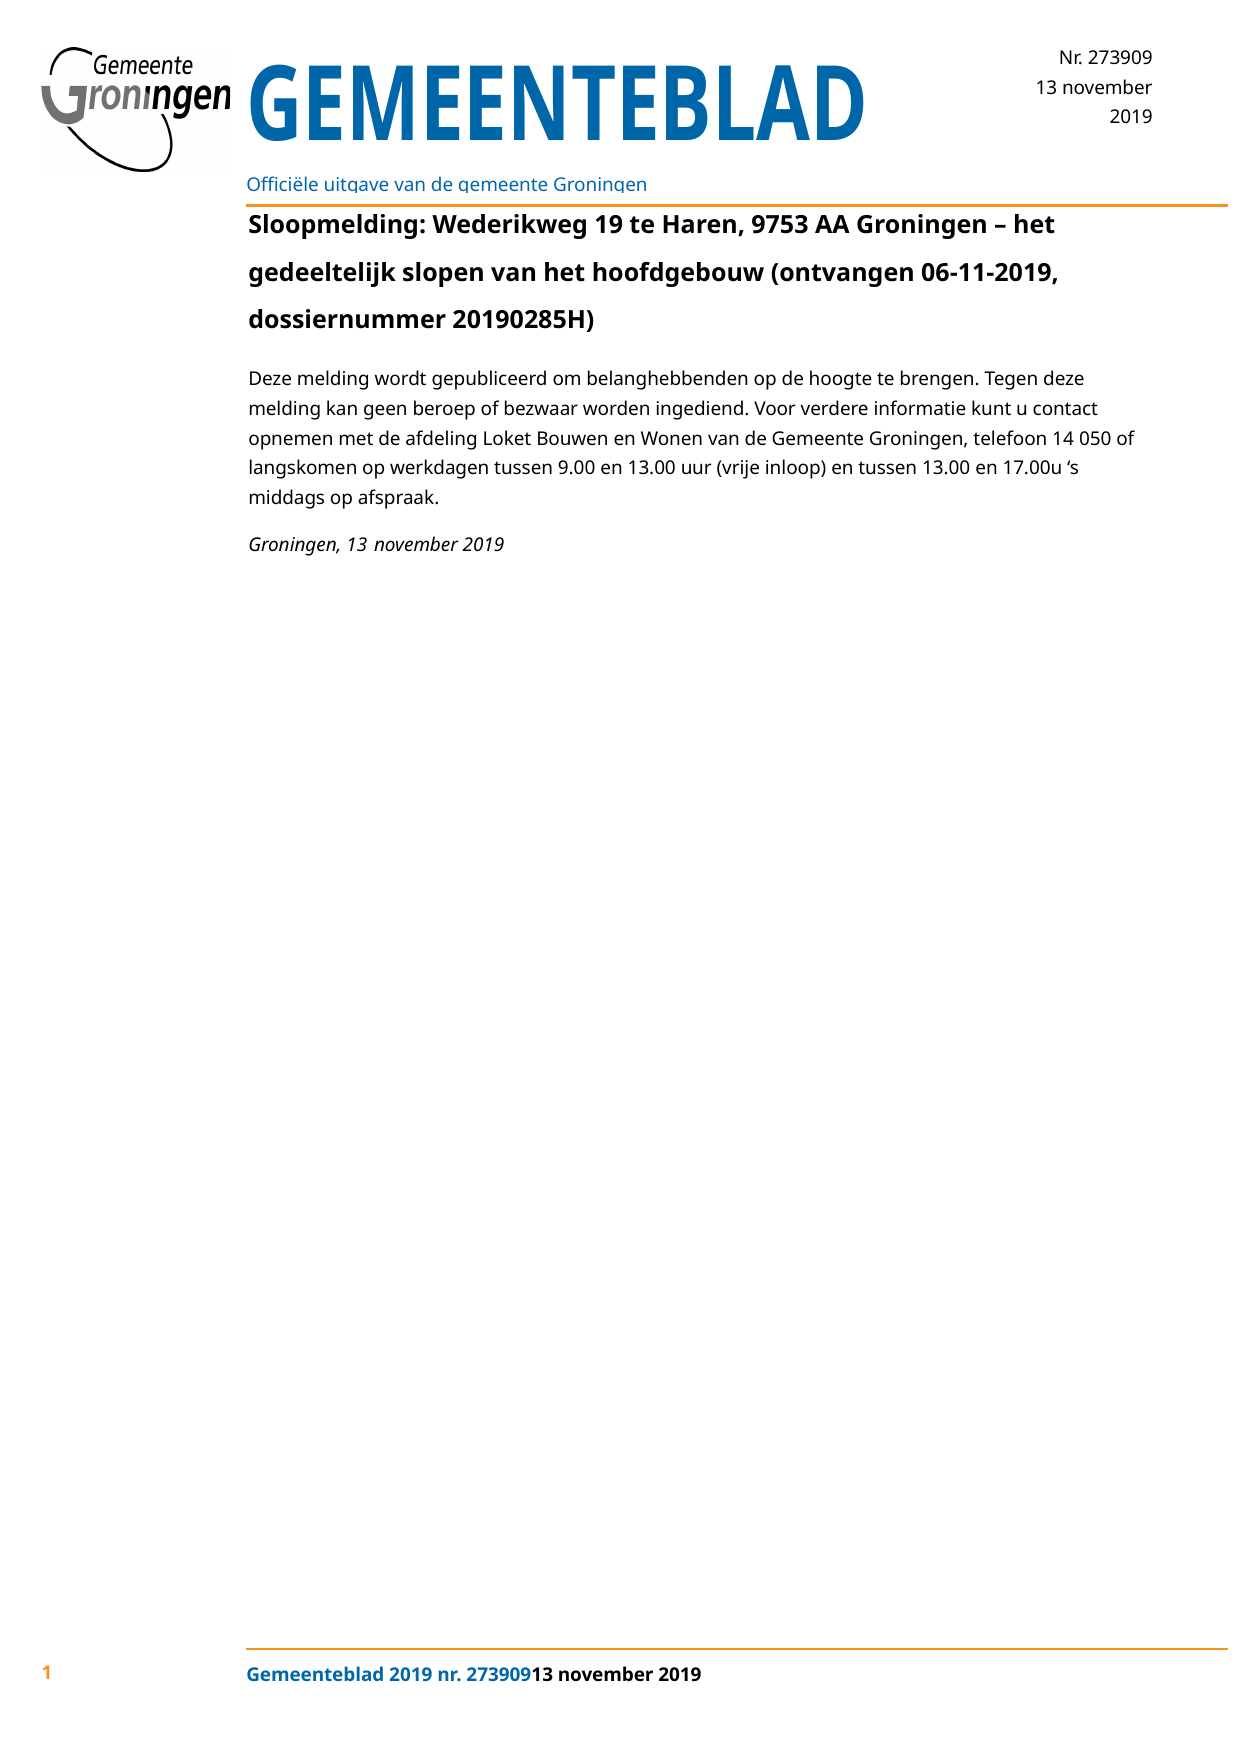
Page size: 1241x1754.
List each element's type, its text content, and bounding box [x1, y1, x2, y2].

text Sloopmelding: Wederikweg 19 te Haren, 9753 AA Groningen – het gedeeltelijk slopen van het hoofdgebouw (ontvangen 06-11-2019, dossiernummer 20190285H) [248, 207, 1152, 336]
picture [41, 47, 231, 172]
text Groningen, 13 november 2019 [248, 532, 1152, 557]
text Deze melding wordt gepubliceerd om belanghebbenden op de hoogte te brengen. Tegen deze melding kan geen beroep of bezwaar worden ingediend. Voor verdere informatie kunt u contact opnemen met de afdeling Loket Bouwen en Wonen van de Gemeente Groningen, telefoon 14 050 of langskomen op werkdagen tussen 9.00 en 13.00 uur (vrije inloop) en tussen 13.00 en 17.00u ‘s middags op afspraak. [248, 366, 1152, 509]
